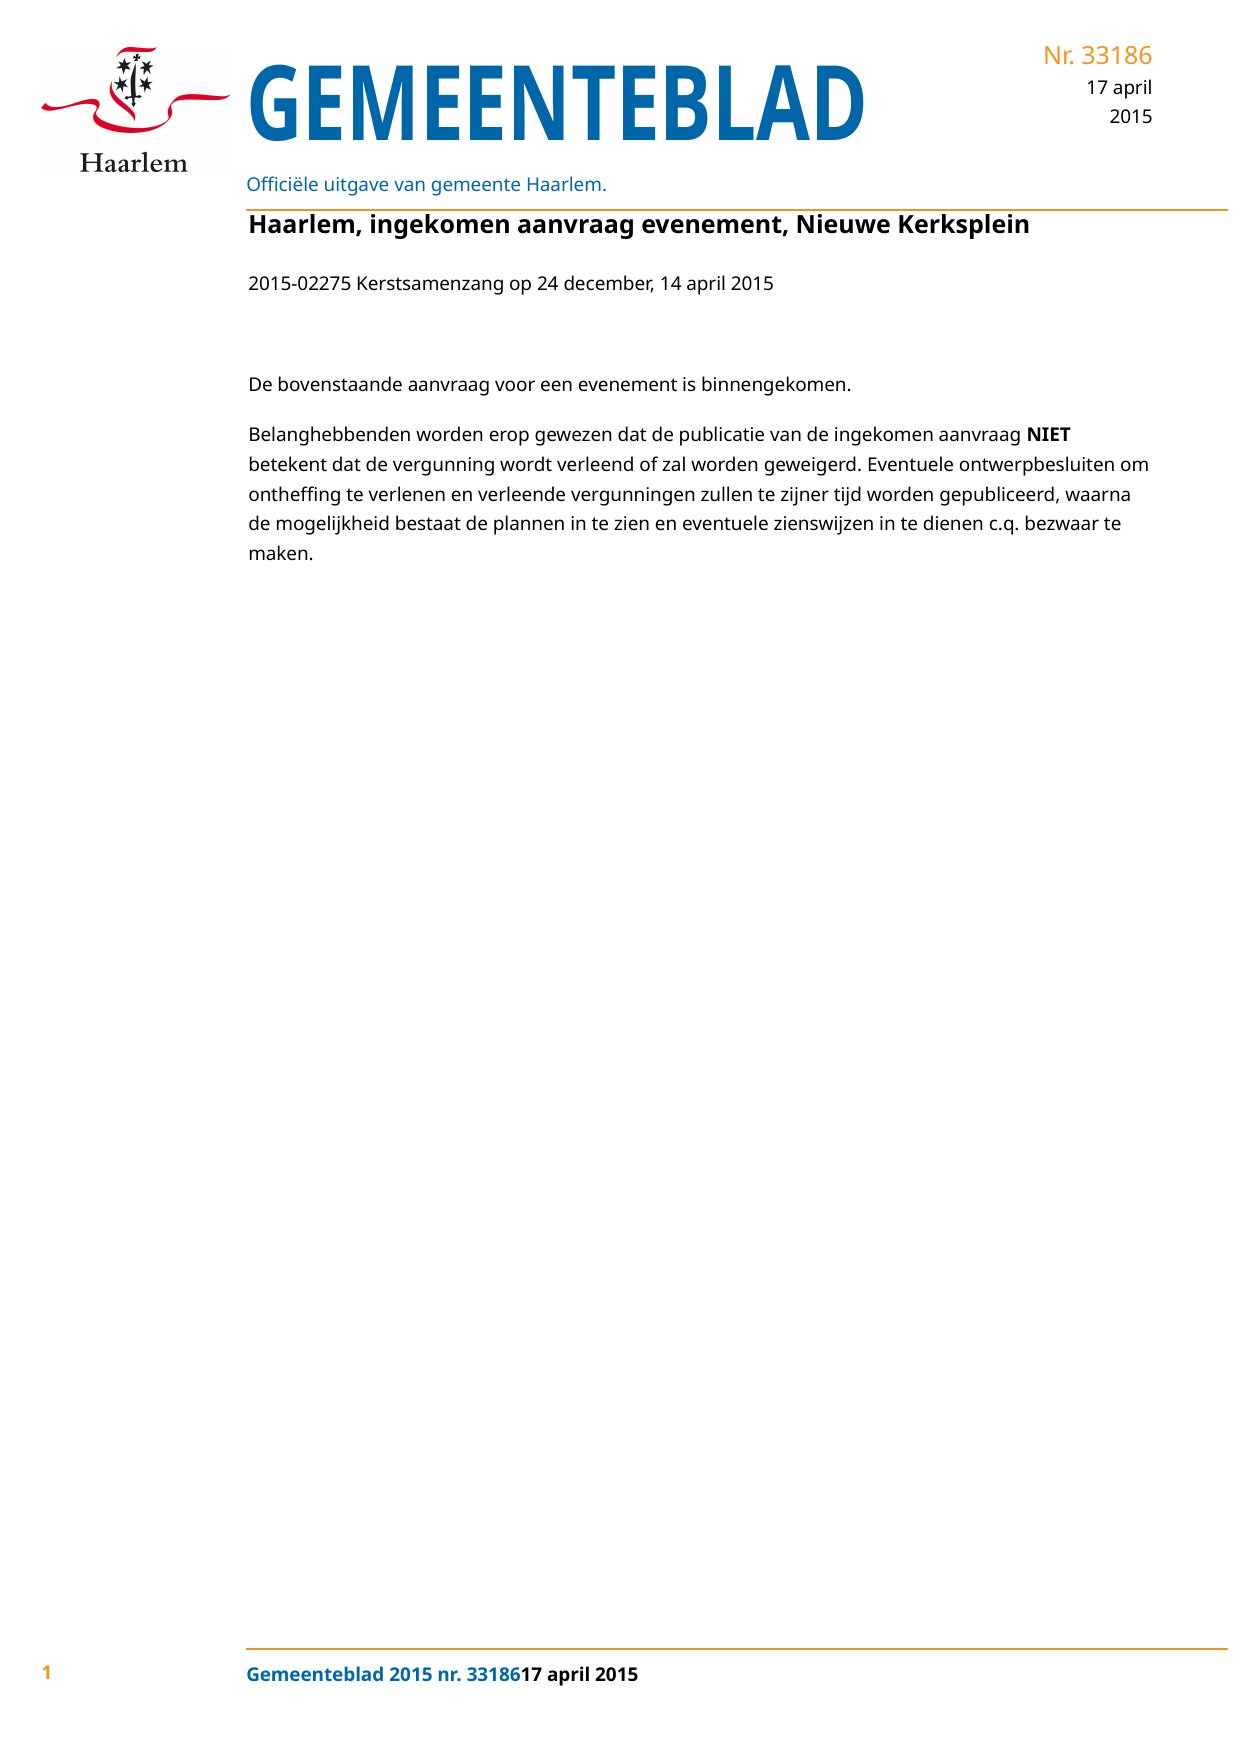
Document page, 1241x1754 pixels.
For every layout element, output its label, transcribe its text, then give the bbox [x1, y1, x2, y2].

text 2015-02275 Kerstsamenzang op 24 december, 14 april 2015 [248, 270, 1152, 296]
picture [41, 47, 231, 172]
text Haarlem, ingekomen aanvraag evenement, Nieuwe Kerksplein [248, 211, 1152, 241]
text De bovenstaande aanvraag voor een evenement is binnengekomen. [248, 371, 1152, 397]
text Belanghebbenden worden erop gewezen dat de publicatie van de ingekomen aanvraag NIET betekent dat de vergunning wordt verleend of zal worden geweigerd. Eventuele ontwerpbesluiten om ontheffing te verlenen en verleende vergunningen zullen te zijner tijd worden gepubliceerd, waarna de mogelijkheid bestaat de plannen in te zien en eventuele zienswijzen in te dienen c.q. bezwaar te maken. [248, 422, 1152, 566]
